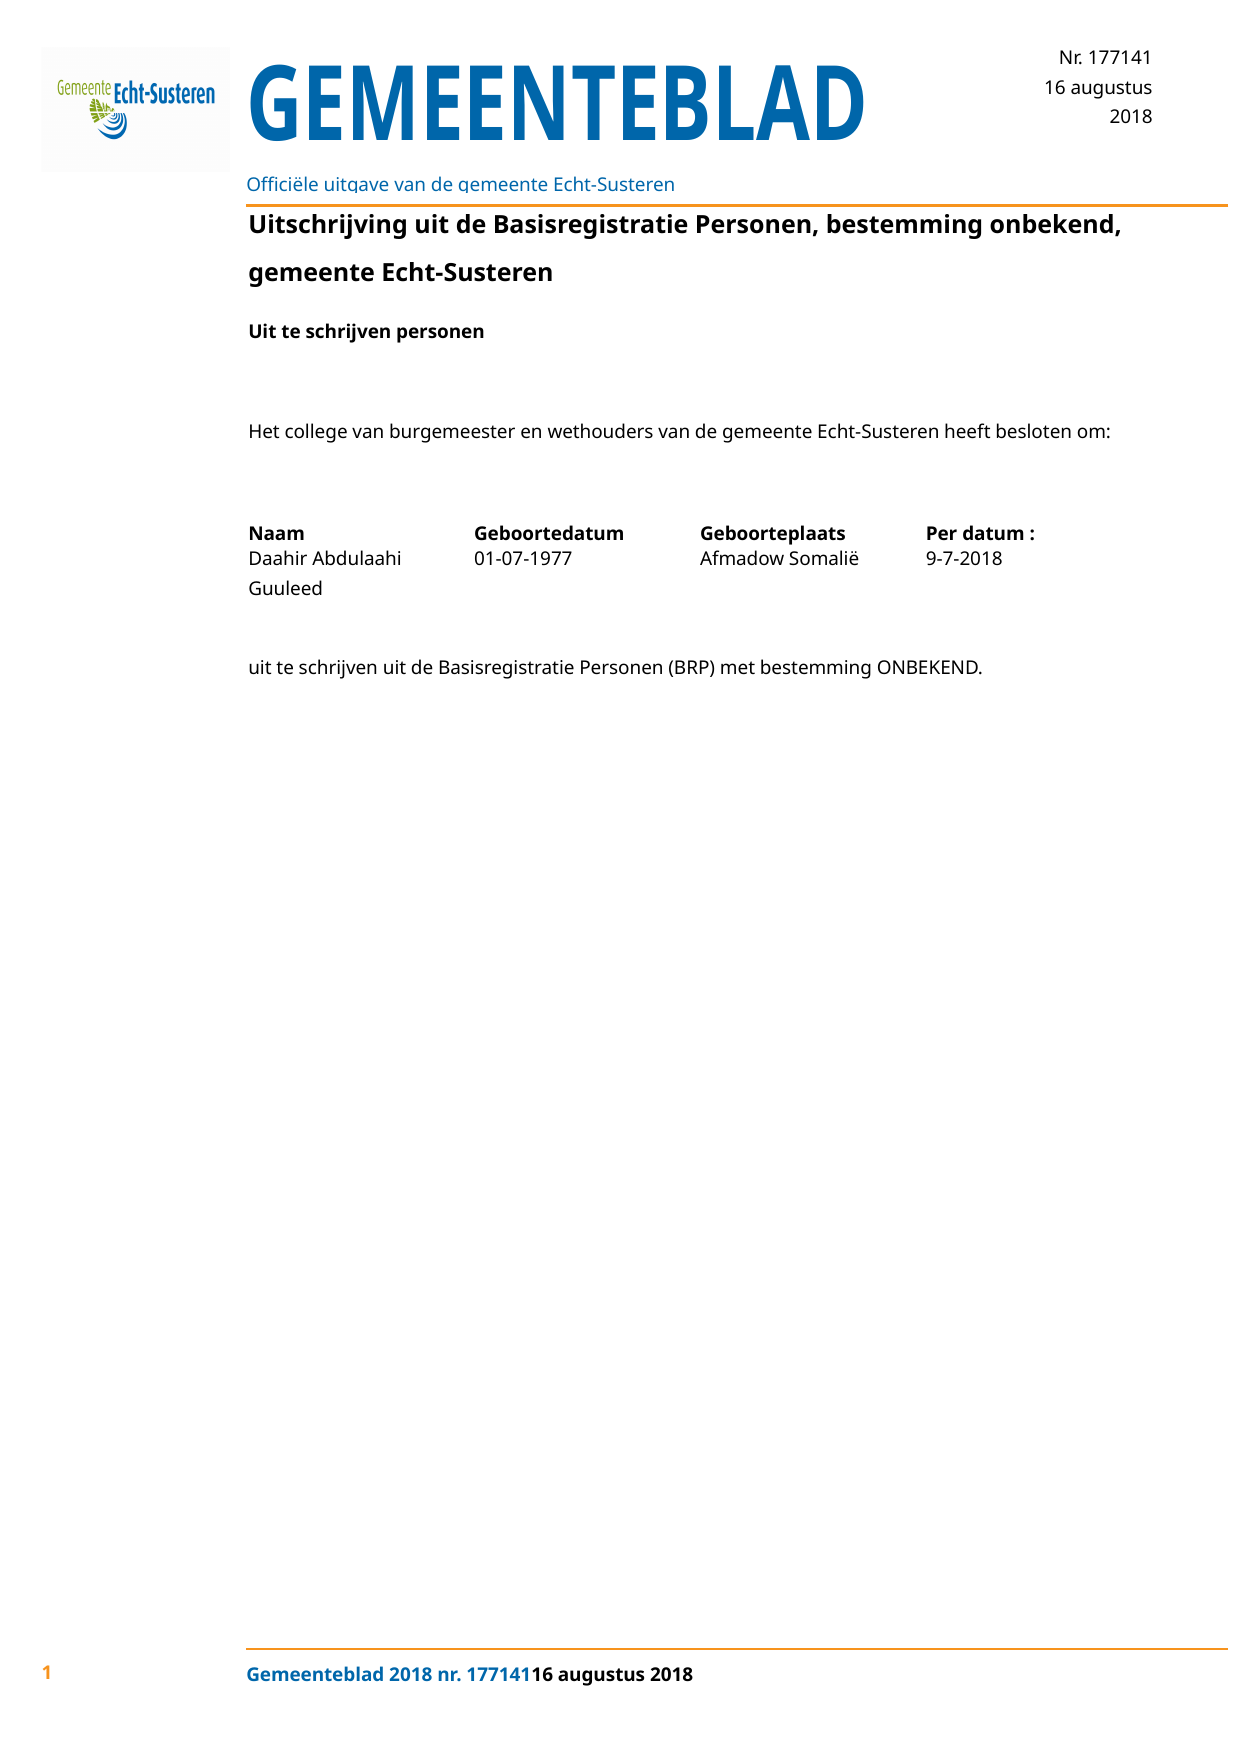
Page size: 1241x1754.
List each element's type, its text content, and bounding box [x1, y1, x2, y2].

table_cell 01-07-1977 [474, 545, 700, 601]
table_header Naam [248, 520, 474, 545]
table_cell Afmadow Somalië [700, 545, 926, 601]
table_header Per datum : [926, 520, 1152, 545]
table_cell 9-7-2018 [926, 545, 1152, 601]
picture [41, 47, 231, 172]
table_cell Daahir Abdulaahi Guuleed [248, 545, 474, 601]
text Uit te schrijven personen [248, 318, 1152, 344]
table_header Geboorteplaats [700, 520, 926, 545]
text Uitschrijving uit de Basisregistratie Personen, bestemming onbekend, gemeente Echt-Susteren [248, 207, 1152, 288]
table_header Geboortedatum [474, 520, 700, 545]
text uit te schrijven uit de Basisregistratie Personen (BRP) met bestemming ONBEKEND. [248, 654, 1152, 680]
text Het college van burgemeester en wethouders van de gemeente Echt-Susteren heeft besloten om: [248, 419, 1152, 444]
